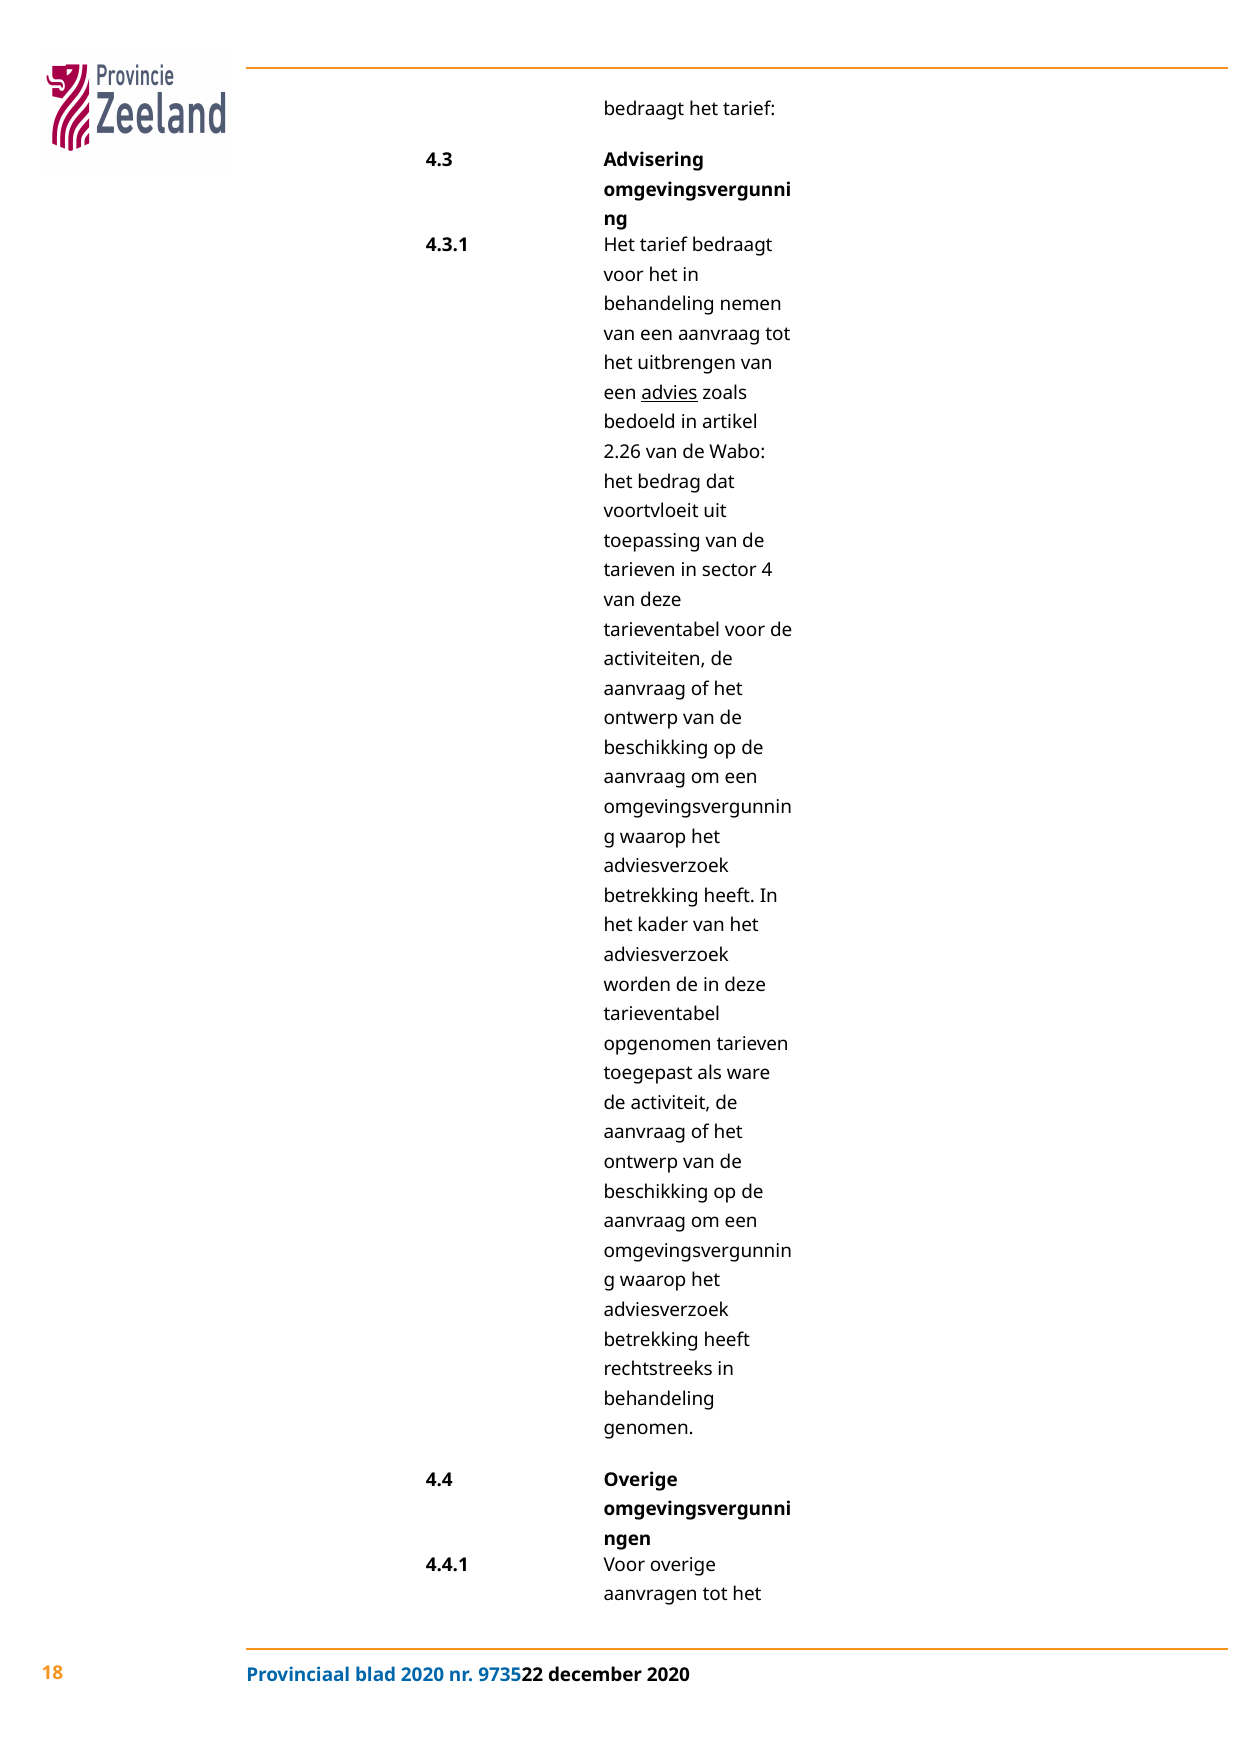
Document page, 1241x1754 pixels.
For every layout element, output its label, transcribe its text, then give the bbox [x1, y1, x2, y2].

table_cell [974, 121, 1152, 146]
table_cell [974, 146, 1152, 231]
table_cell [248, 1440, 426, 1466]
table_cell [796, 1551, 974, 1606]
table_cell [603, 1440, 796, 1466]
table_cell [974, 95, 1152, 121]
table_cell Het tarief bedraagt voor het in behandeling nemen van een aanvraag tot het uitbrengen van een advies zoals bedoeld in artikel 2.26 van de Wabo: het bedrag dat voortvloeit uit toepassing van de tarieven in sector 4 van deze tarieventabel voor de activiteiten, de aanvraag of het ontwerp van de beschikking op de aanvraag om een omgevingsvergunning waarop het adviesverzoek betrekking heeft. In het kader van het adviesverzoek worden de in deze tarieventabel opgenomen tarieven toegepast als ware de activiteit, de aanvraag of het ontwerp van de beschikking op de aanvraag om een omgevingsvergunning waarop het adviesverzoek betrekking heeft rechtstreeks in behandeling genomen. [603, 231, 796, 1440]
table_cell [248, 121, 426, 146]
table_cell [248, 231, 426, 1440]
table_cell [974, 1440, 1152, 1466]
table_cell [974, 1466, 1152, 1551]
table_cell [426, 95, 603, 121]
table_cell [796, 1440, 974, 1466]
table_cell [796, 95, 974, 121]
table_cell [248, 146, 426, 231]
table_cell [248, 1551, 426, 1606]
table_cell [974, 231, 1152, 1440]
table_cell [796, 121, 974, 146]
table_cell 4.3 [426, 146, 603, 231]
table_cell [426, 121, 603, 146]
table_cell [426, 1440, 603, 1466]
table_cell 4.4 [426, 1466, 603, 1551]
table_cell [248, 1466, 426, 1551]
table_cell Overige omgevingsvergunningen [603, 1466, 796, 1551]
table_cell [603, 121, 796, 146]
table_cell Advisering omgevingsvergunning [603, 146, 796, 231]
table_cell 4.3.1 [426, 231, 603, 1440]
table_cell [248, 95, 426, 121]
table_cell 4.4.1 [426, 1551, 603, 1606]
picture [41, 47, 231, 172]
table_cell Voor overige aanvragen tot het [603, 1551, 796, 1606]
table_cell [796, 146, 974, 231]
table_cell [796, 1466, 974, 1551]
table_cell bedraagt het tarief: [603, 95, 796, 121]
table_cell [974, 1551, 1152, 1606]
table_cell [796, 231, 974, 1440]
